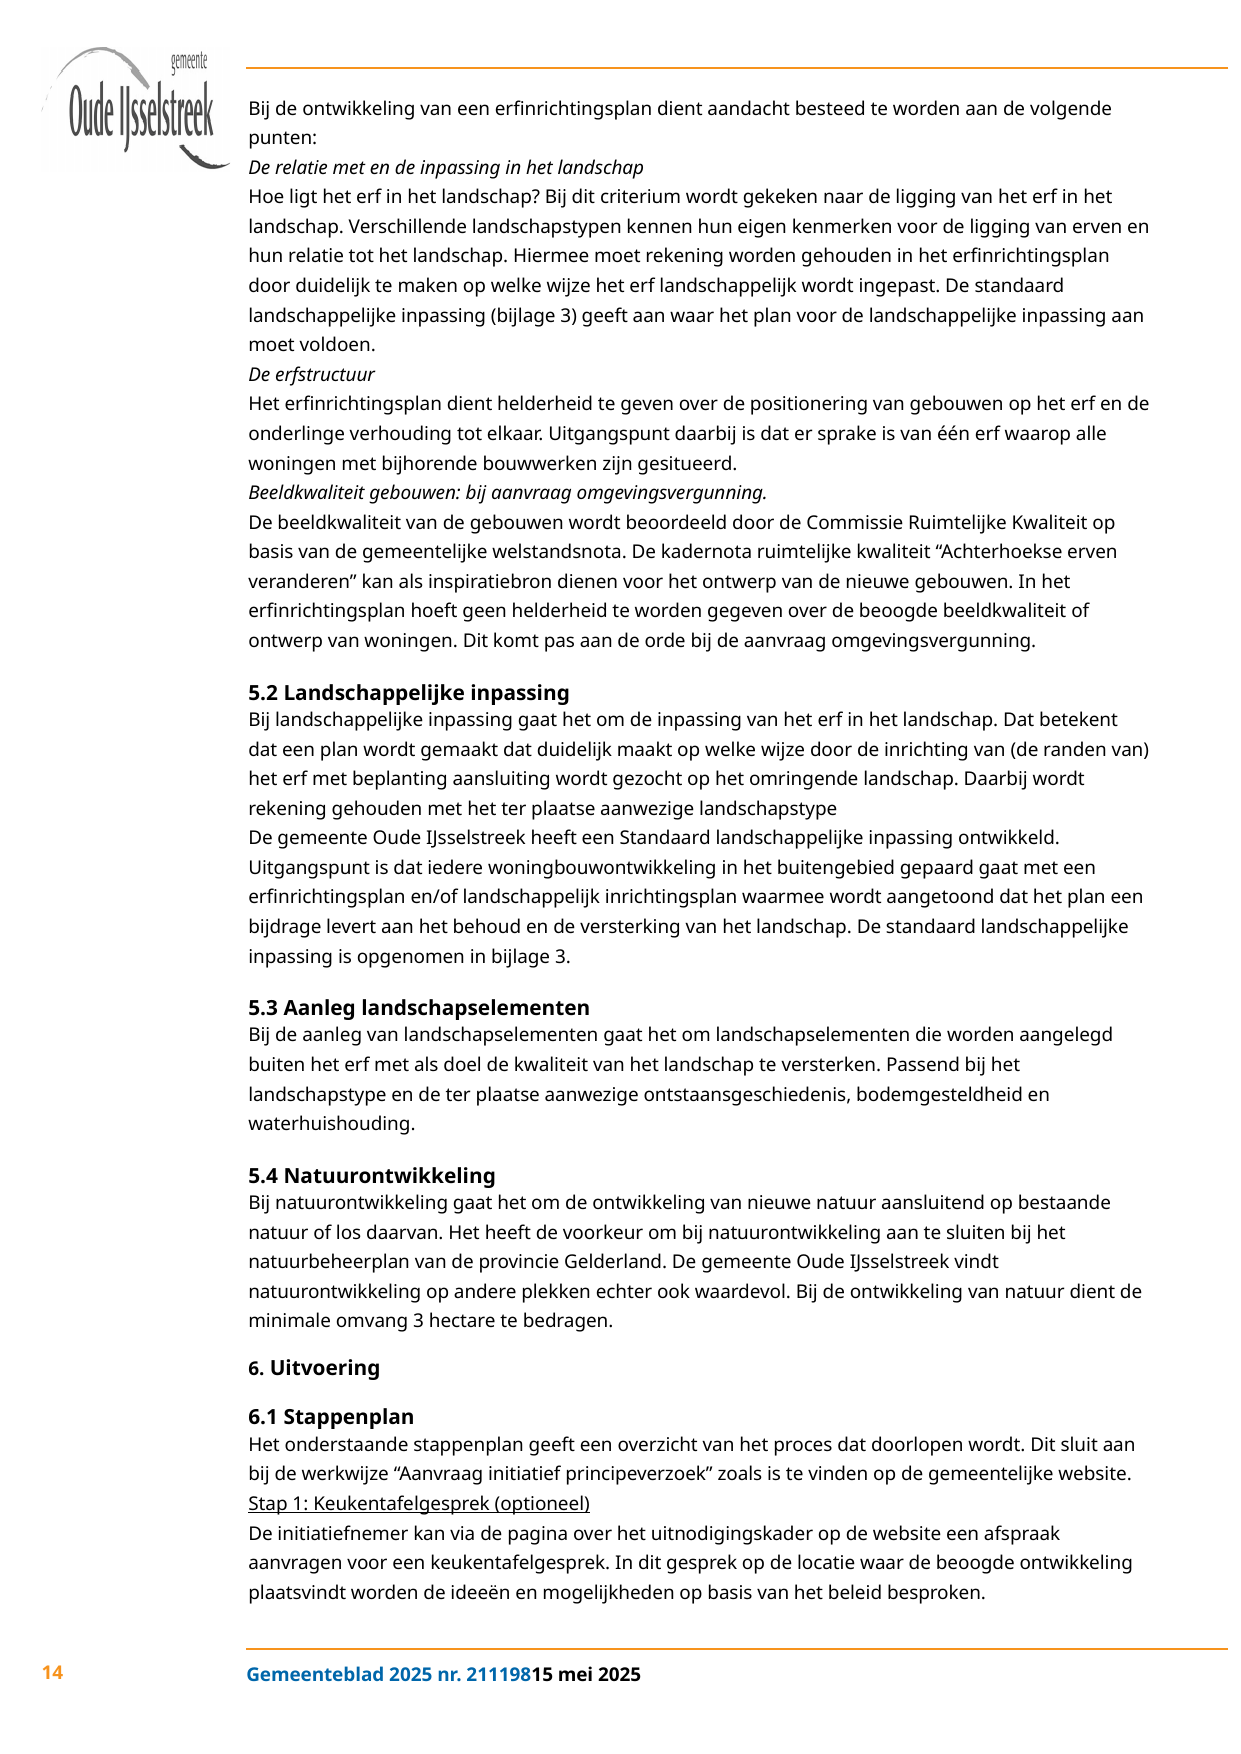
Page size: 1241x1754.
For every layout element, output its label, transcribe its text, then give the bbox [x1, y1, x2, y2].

text Bij de ontwikkeling van een erfinrichtingsplan dient aandacht besteed te worden aan de volgende punten: [248, 95, 1152, 150]
text Hoe ligt het erf in het landschap? Bij dit criterium wordt gekeken naar de ligging van het erf in het landschap. Verschillende landschapstypen kennen hun eigen kenmerken voor de ligging van erven en hun relatie tot het landschap. Hiermee moet rekening worden gehouden in het erfinrichtingsplan door duidelijk te maken op welke wijze het erf landschappelijk wordt ingepast. De standaard landschappelijke inpassing (bijlage 3) geeft aan waar het plan voor de landschappelijke inpassing aan moet voldoen. [248, 183, 1152, 357]
text 6. Uitvoering [248, 1353, 1152, 1382]
text Het erfinrichtingsplan dient helderheid te geven over de positionering van gebouwen op het erf en de onderlinge verhouding tot elkaar. Uitgangspunt daarbij is dat er sprake is van één erf waarop alle woningen met bijhorende bouwwerken zijn gesitueerd. [248, 391, 1152, 476]
text De gemeente Oude IJsselstreek heeft een Standaard landschappelijke inpassing ontwikkeld. Uitgangspunt is dat iedere woningbouwontwikkeling in het buitengebied gepaard gaat met een erfinrichtingsplan en/of landschappelijk inrichtingsplan waarmee wordt aangetoond dat het plan een bijdrage levert aan het behoud en de versterking van het landschap. De standaard landschappelijke inpassing is opgenomen in bijlage 3. [248, 824, 1152, 968]
text De erfstructuur [248, 361, 1152, 387]
text Stap 1: Keukentafelgesprek (optioneel) [248, 1490, 1152, 1516]
text Het onderstaande stappenplan geeft een overzicht van het proces dat doorlopen wordt. Dit sluit aan bij de werkwijze “Aanvraag initiatief principeverzoek” zoals is te vinden op de gemeentelijke website. [248, 1431, 1152, 1486]
text Bij natuurontwikkeling gaat het om de ontwikkeling van nieuwe natuur aansluitend op bestaande natuur of los daarvan. Het heeft de voorkeur om bij natuurontwikkeling aan te sluiten bij het natuurbeheerplan van de provincie Gelderland. De gemeente Oude IJsselstreek vindt natuurontwikkeling op andere plekken echter ook waardevol. Bij de ontwikkeling van natuur dient de minimale omvang 3 hectare te bedragen. [248, 1189, 1152, 1333]
text De relatie met en de inpassing in het landschap [248, 154, 1152, 180]
text 5.2 Landschappelijke inpassing [248, 678, 1152, 706]
text De initiatiefnemer kan via de pagina over het uitnodigingskader op de website een afspraak aanvragen voor een keukentafelgesprek. In dit gesprek op de locatie waar de beoogde ontwikkeling plaatsvindt worden de ideeën en mogelijkheden op basis van het beleid besproken. [248, 1520, 1152, 1604]
text Bij de aanleg van landschapselementen gaat het om landschapselementen die worden aangelegd buiten het erf met als doel de kwaliteit van het landschap te versterken. Passend bij het landschapstype en de ter plaatse aanwezige ontstaansgeschiedenis, bodemgesteldheid en waterhuishouding. [248, 1022, 1152, 1136]
text Bij landschappelijke inpassing gaat het om de inpassing van het erf in het landschap. Dat betekent dat een plan wordt gemaakt dat duidelijk maakt op welke wijze door de inrichting van (de randen van) het erf met beplanting aansluiting wordt gezocht op het omringende landschap. Daarbij wordt rekening gehouden met het ter plaatse aanwezige landschapstype [248, 706, 1152, 821]
text 5.4 Natuurontwikkeling [248, 1161, 1152, 1189]
text De beeldkwaliteit van de gebouwen wordt beoordeeld door de Commissie Ruimtelijke Kwaliteit op basis van de gemeentelijke welstandsnota. De kadernota ruimtelijke kwaliteit “Achterhoekse erven veranderen” kan als inspiratiebron dienen voor het ontwerp van de nieuwe gebouwen. In het erfinrichtingsplan hoeft geen helderheid te worden gegeven over de beoogde beeldkwaliteit of ontwerp van woningen. Dit komt pas aan de orde bij de aanvraag omgevingsvergunning. [248, 509, 1152, 653]
text 5.3 Aanleg landschapselementen [248, 993, 1152, 1022]
picture [41, 47, 231, 172]
text 6.1 Stappenplan [248, 1402, 1152, 1431]
text Beeldkwaliteit gebouwen: bij aanvraag omgevingsvergunning. [248, 479, 1152, 505]
